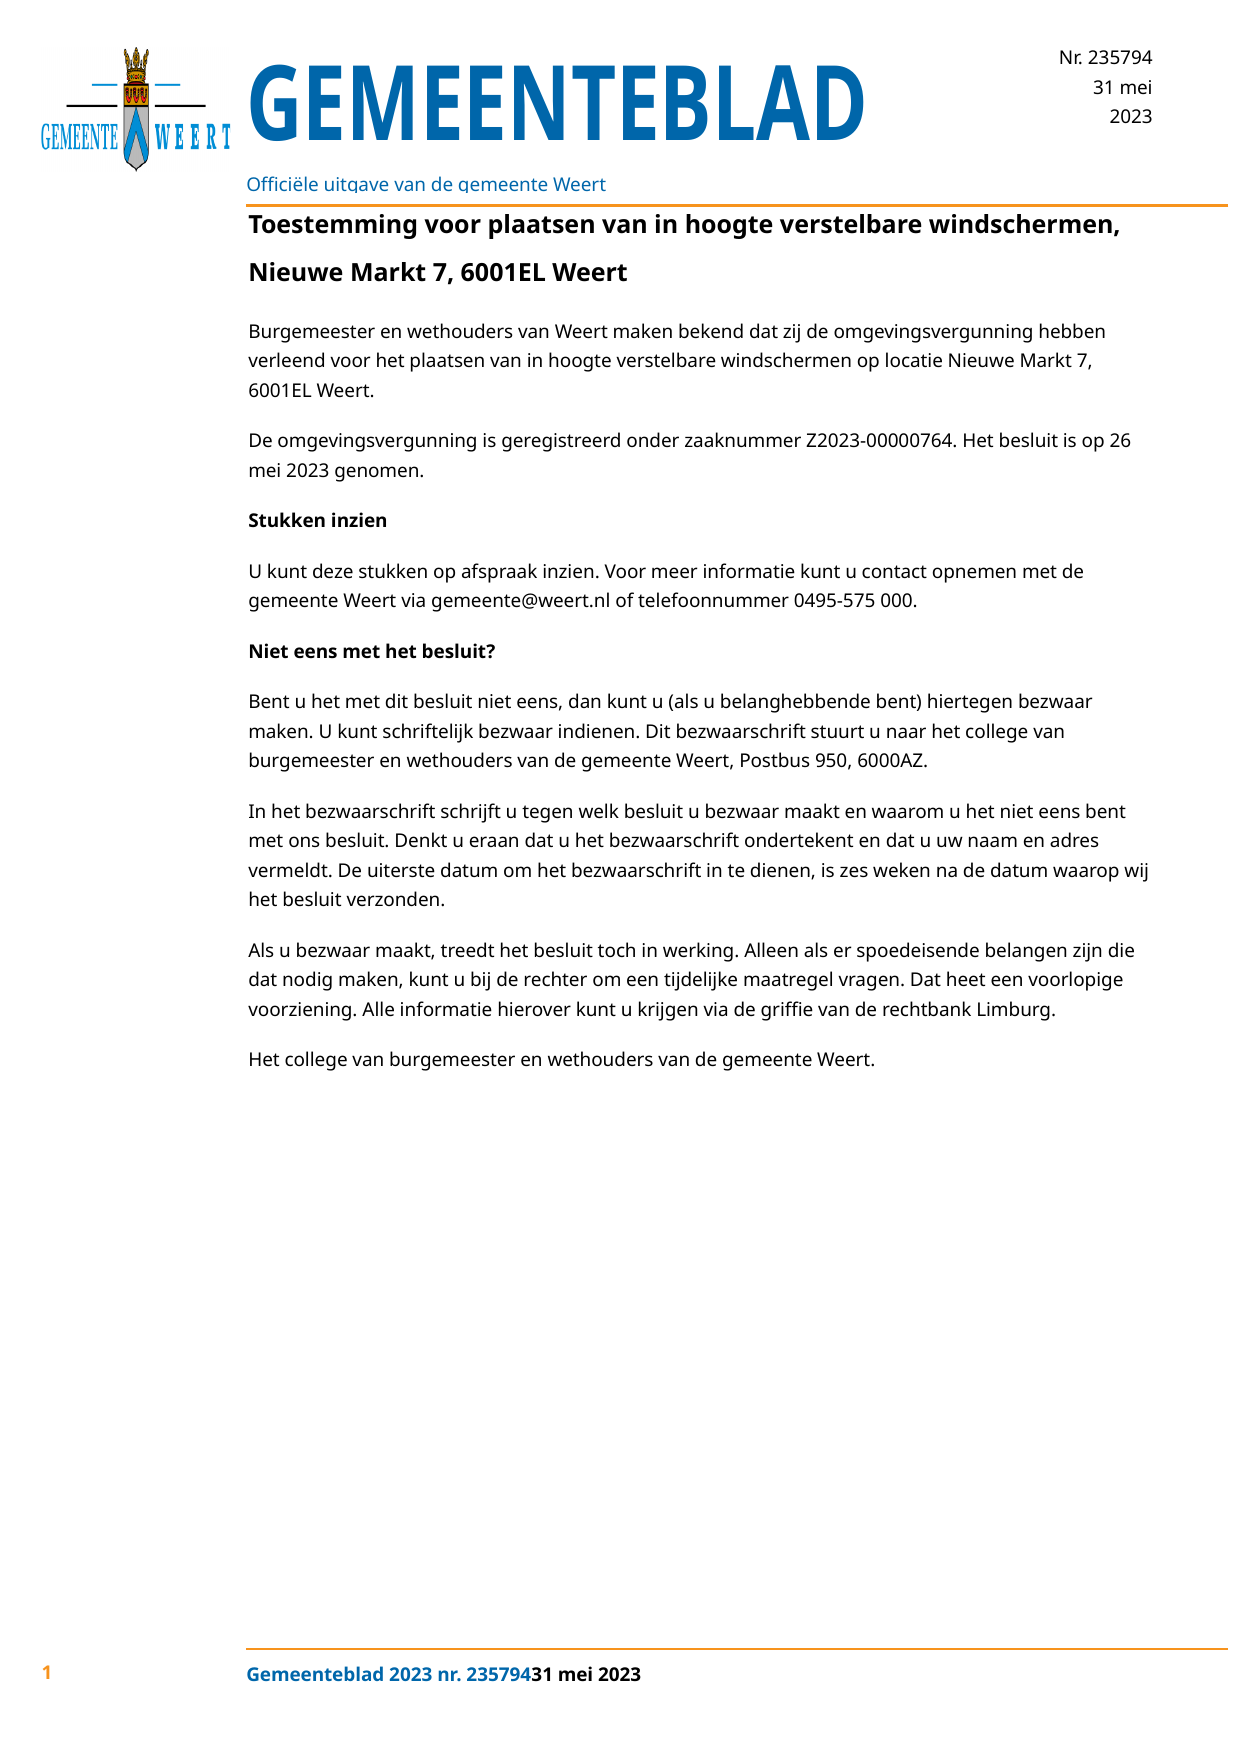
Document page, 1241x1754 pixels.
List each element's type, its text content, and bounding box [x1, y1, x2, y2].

text Bent u het met dit besluit niet eens, dan kunt u (als u belanghebbende bent) hiertegen bezwaar maken. U kunt schriftelijk bezwaar indienen. Dit bezwaarschrift stuurt u naar het college van burgemeester en wethouders van de gemeente Weert, Postbus 950, 6000AZ. [248, 688, 1152, 773]
text Als u bezwaar maakt, treedt het besluit toch in werking. Alleen als er spoedeisende belangen zijn die dat nodig maken, kunt u bij de rechter om een tijdelijke maatregel vragen. Dat heet een voorlopige voorziening. Alle informatie hierover kunt u krijgen via de griffie van de rechtbank Limburg. [248, 937, 1152, 1022]
text U kunt deze stukken op afspraak inzien. Voor meer informatie kunt u contact opnemen met de gemeente Weert via gemeente@weert.nl of telefoonnummer 0495-575 000. [248, 558, 1152, 613]
text In het bezwaarschrift schrijft u tegen welk besluit u bezwaar maakt en waarom u het niet eens bent met ons besluit. Denkt u eraan dat u het bezwaarschrift ondertekent en dat u uw naam en adres vermeldt. De uiterste datum om het bezwaarschrift in te dienen, is zes weken na de datum waarop wij het besluit verzonden. [248, 798, 1152, 912]
text Het college van burgemeester en wethouders van de gemeente Weert. [248, 1047, 1152, 1072]
text Burgemeester en wethouders van Weert maken bekend dat zij de omgevingsvergunning hebben verleend voor het plaatsen van in hoogte verstelbare windschermen op locatie Nieuwe Markt 7, 6001EL Weert. [248, 318, 1152, 403]
picture [41, 47, 231, 172]
text Stukken inzien [248, 507, 1152, 533]
text Niet eens met het besluit? [248, 638, 1152, 664]
text De omgevingsvergunning is geregistreerd onder zaaknummer Z2023-00000764. Het besluit is op 26 mei 2023 genomen. [248, 427, 1152, 483]
text Toestemming voor plaatsen van in hoogte verstelbare windschermen, Nieuwe Markt 7, 6001EL Weert [248, 207, 1152, 288]
